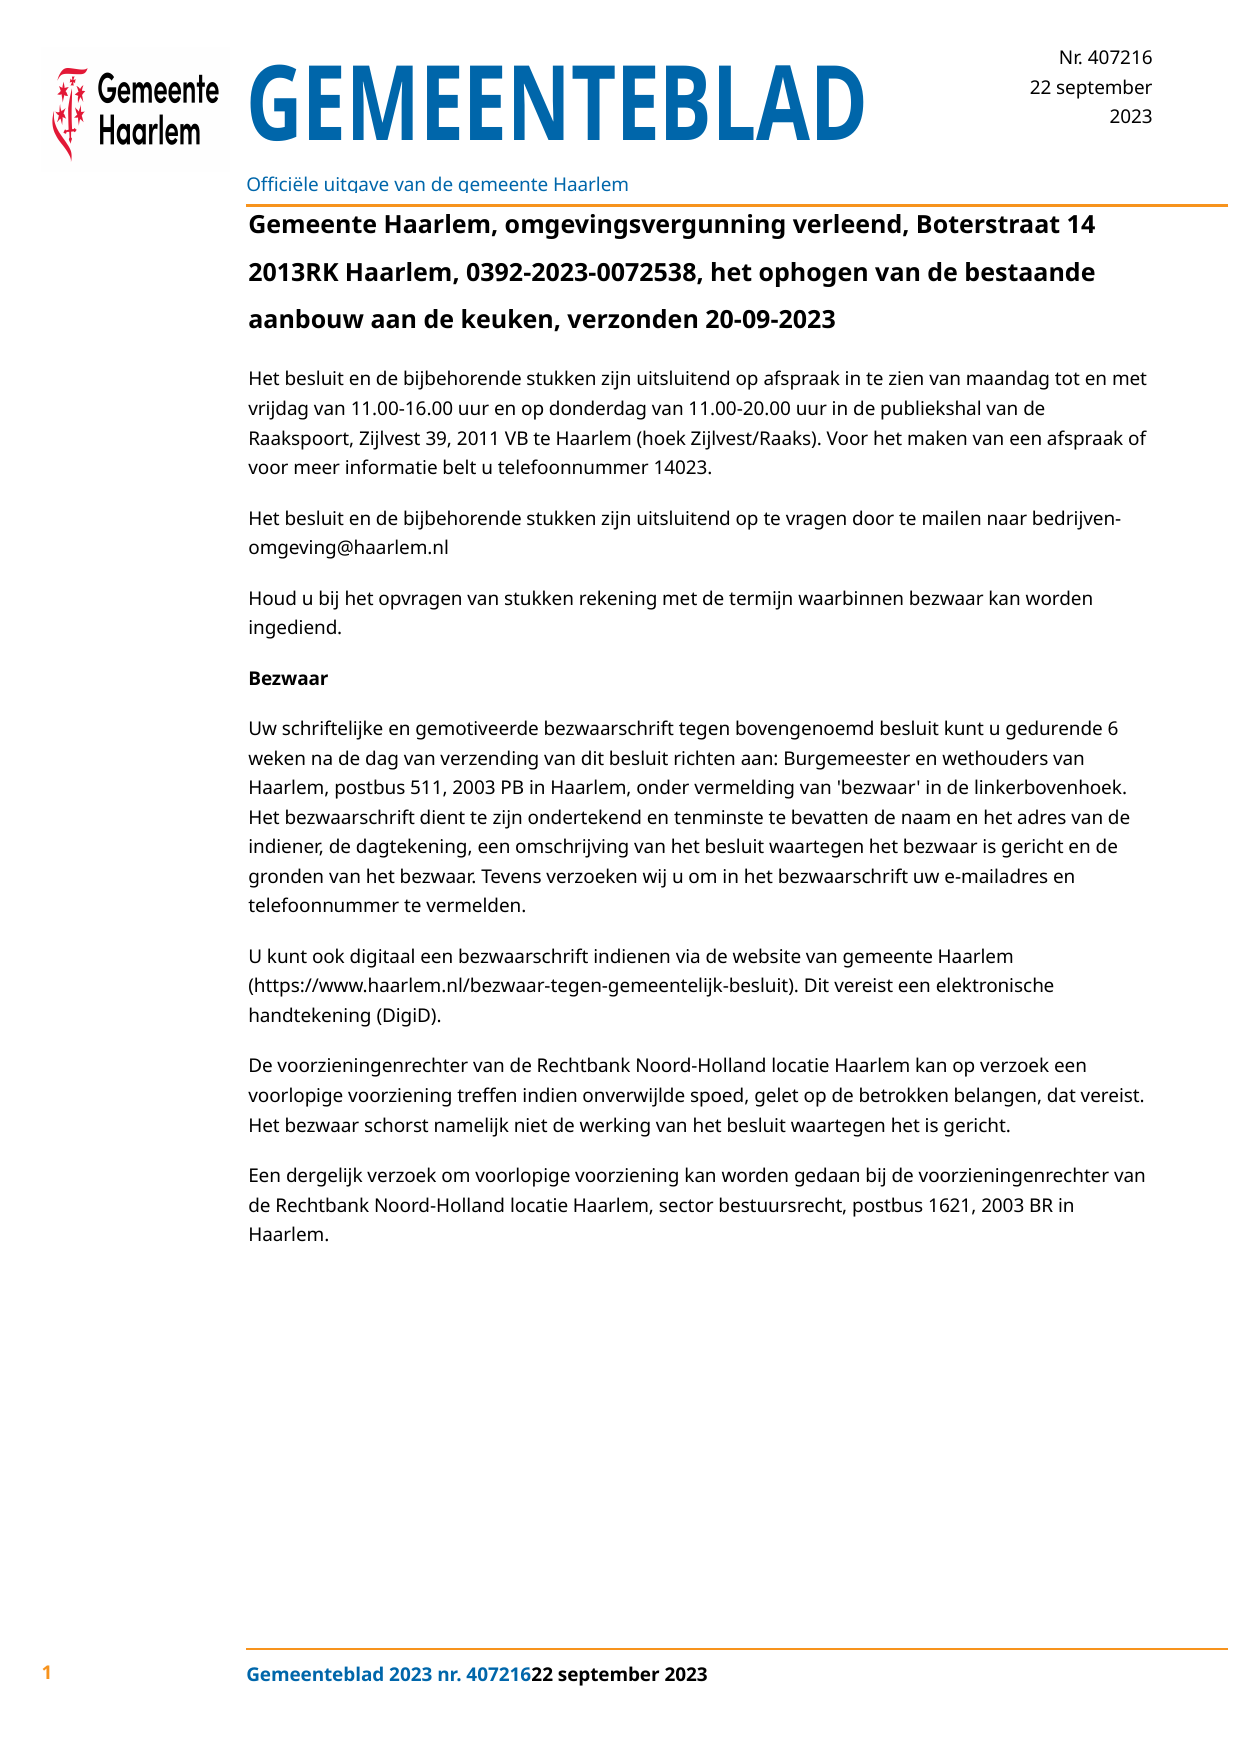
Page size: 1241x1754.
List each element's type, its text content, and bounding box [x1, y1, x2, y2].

text Het besluit en de bijbehorende stukken zijn uitsluitend op afspraak in te zien van maandag tot en met vrijdag van 11.00-16.00 uur en op donderdag van 11.00-20.00 uur in de publiekshal van de Raakspoort, Zijlvest 39, 2011 VB te Haarlem (hoek Zijlvest/Raaks). Voor het maken van een afspraak of voor meer informatie belt u telefoonnummer 14023. [248, 366, 1152, 480]
text Houd u bij het opvragen van stukken rekening met de termijn waarbinnen bezwaar kan worden ingediend. [248, 585, 1152, 640]
text Bezwaar [248, 665, 1152, 690]
picture [41, 47, 231, 172]
text Gemeente Haarlem, omgevingsvergunning verleend, Boterstraat 14 2013RK Haarlem, 0392-2023-0072538, het ophogen van de bestaande aanbouw aan de keuken, verzonden 20-09-2023 [248, 207, 1152, 336]
text U kunt ook digitaal een bezwaarschrift indienen via de website van gemeente Haarlem (https://www.haarlem.nl/bezwaar-tegen-gemeentelijk-besluit). Dit vereist een elektronische handtekening (DigiD). [248, 943, 1152, 1028]
text Uw schriftelijke en gemotiveerde bezwaarschrift tegen bovengenoemd besluit kunt u gedurende 6 weken na de dag van verzending van dit besluit richten aan: Burgemeester en wethouders van Haarlem, postbus 511, 2003 PB in Haarlem, onder vermelding van 'bezwaar' in de linkerbovenhoek. Het bezwaarschrift dient te zijn ondertekend en tenminste te bevatten de naam en het adres van de indiener, de dagtekening, een omschrijving van het besluit waartegen het bezwaar is gericht en de gronden van het bezwaar. Tevens verzoeken wij u om in het bezwaarschrift uw e-mailadres en telefoonnummer te vermelden. [248, 715, 1152, 918]
text Het besluit en de bijbehorende stukken zijn uitsluitend op te vragen door te mailen naar bedrijven-omgeving@haarlem.nl [248, 505, 1152, 560]
text De voorzieningenrechter van de Rechtbank Noord-Holland locatie Haarlem kan op verzoek een voorlopige voorziening treffen indien onverwijlde spoed, gelet op de betrokken belangen, dat vereist. Het bezwaar schorst namelijk niet de werking van het besluit waartegen het is gericht. [248, 1053, 1152, 1137]
text Een dergelijk verzoek om voorlopige voorziening kan worden gedaan bij de voorzieningenrechter van de Rechtbank Noord-Holland locatie Haarlem, sector bestuursrecht, postbus 1621, 2003 BR in Haarlem. [248, 1162, 1152, 1247]
